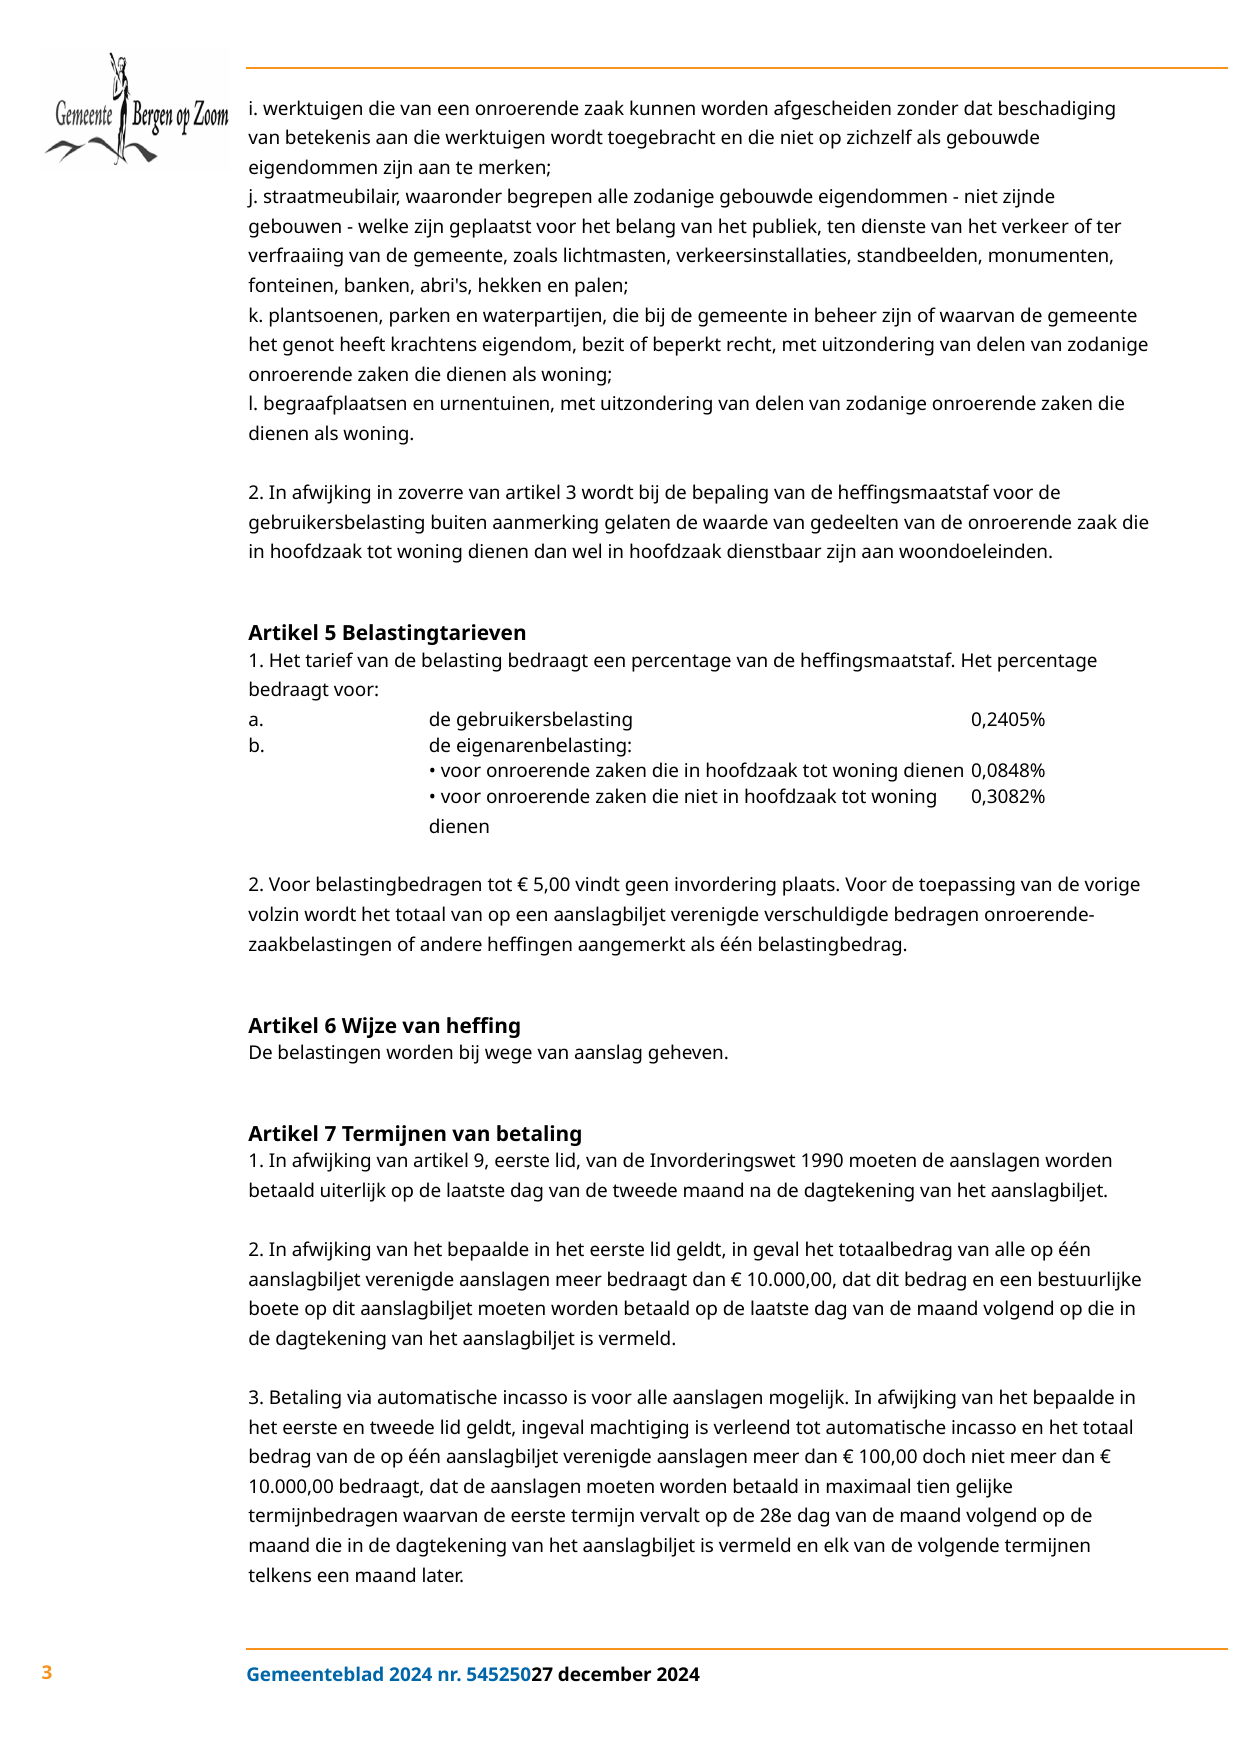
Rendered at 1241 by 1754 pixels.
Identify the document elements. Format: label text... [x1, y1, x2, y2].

table_cell de eigenarenbelasting: [429, 732, 971, 758]
text 3. Betaling via automatische incasso is voor alle aanslagen mogelijk. In afwijking van het bepaalde in het eerste en tweede lid geldt, ingeval machtiging is verleend tot automatische incasso en het totaal bedrag van de op één aanslagbiljet verenigde aanslagen meer dan € 100,00 doch niet meer dan € 10.000,00 bedraagt, dat de aanslagen moeten worden betaald in maximaal tien gelijke termijnbedragen waarvan de eerste termijn vervalt op de 28e dag van de maand volgend op de maand die in de dagtekening van het aanslagbiljet is vermeld en elk van de volgende termijnen telkens een maand later. [248, 1384, 1152, 1587]
picture [41, 47, 231, 172]
table_cell [248, 758, 429, 783]
text k. plantsoenen, parken en waterpartijen, die bij de gemeente in beheer zijn of waarvan de gemeente het genot heeft krachtens eigendom, bezit of beperkt recht, met uitzondering van delen van zodanige onroerende zaken die dienen als woning; [248, 302, 1152, 387]
table_cell 0,0848% [971, 758, 1152, 783]
text Artikel 7 Termijnen van betaling [248, 1119, 1152, 1148]
text 1. Het tarief van de belasting bedraagt een percentage van de heffingsmaatstaf. Het percentage bedraagt voor: [248, 647, 1152, 702]
table_header 0,2405% [971, 706, 1152, 732]
table_cell • voor onroerende zaken die in hoofdzaak tot woning dienen [429, 758, 971, 783]
table_cell b. [248, 732, 429, 758]
table_header a. [248, 706, 429, 732]
table_cell 0,3082% [971, 784, 1152, 839]
table_cell • voor onroerende zaken die niet in hoofdzaak tot woning dienen [429, 784, 971, 839]
text j. straatmeubilair, waaronder begrepen alle zodanige gebouwde eigendommen - niet zijnde gebouwen - welke zijn geplaatst voor het belang van het publiek, ten dienste van het verkeer of ter verfraaiing van de gemeente, zoals lichtmasten, verkeersinstallaties, standbeelden, monumenten, fonteinen, banken, abri's, hekken en palen; [248, 183, 1152, 298]
text De belastingen worden bij wege van aanslag geheven. [248, 1039, 1152, 1065]
text 2. In afwijking in zoverre van artikel 3 wordt bij de bepaling van de heffingsmaatstaf voor de gebruikersbelasting buiten aanmerking gelaten de waarde van gedeelten van de onroerende zaak die in hoofdzaak tot woning dienen dan wel in hoofdzaak dienstbaar zijn aan woondoeleinden. [248, 479, 1152, 564]
text l. begraafplaatsen en urnentuinen, met uitzondering van delen van zodanige onroerende zaken die dienen als woning. [248, 391, 1152, 446]
table_cell [971, 732, 1152, 758]
text Artikel 6 Wijze van heffing [248, 1011, 1152, 1039]
table_header de gebruikersbelasting [429, 706, 971, 732]
text i. werktuigen die van een onroerende zaak kunnen worden afgescheiden zonder dat beschadiging van betekenis aan die werktuigen wordt toegebracht en die niet op zichzelf als gebouwde eigendommen zijn aan te merken; [248, 95, 1152, 180]
text 2. Voor belastingbedragen tot € 5,00 vindt geen invordering plaats. Voor de toepassing van de vorige volzin wordt het totaal van op een aanslagbiljet verenigde verschuldigde bedragen onroerende-zaakbelastingen of andere heffingen aangemerkt als één belastingbedrag. [248, 872, 1152, 956]
text 2. In afwijking van het bepaalde in het eerste lid geldt, in geval het totaalbedrag van alle op één aanslagbiljet verenigde aanslagen meer bedraagt dan € 10.000,00, dat dit bedrag en een bestuurlijke boete op dit aanslagbiljet moeten worden betaald op de laatste dag van de maand volgend op die in de dagtekening van het aanslagbiljet is vermeld. [248, 1236, 1152, 1351]
text 1. In afwijking van artikel 9, eerste lid, van de Invorderingswet 1990 moeten de aanslagen worden betaald uiterlijk op de laatste dag van de tweede maand na de dagtekening van het aanslagbiljet. [248, 1148, 1152, 1203]
table_cell [248, 784, 429, 839]
text Artikel 5 Belastingtarieven [248, 618, 1152, 647]
